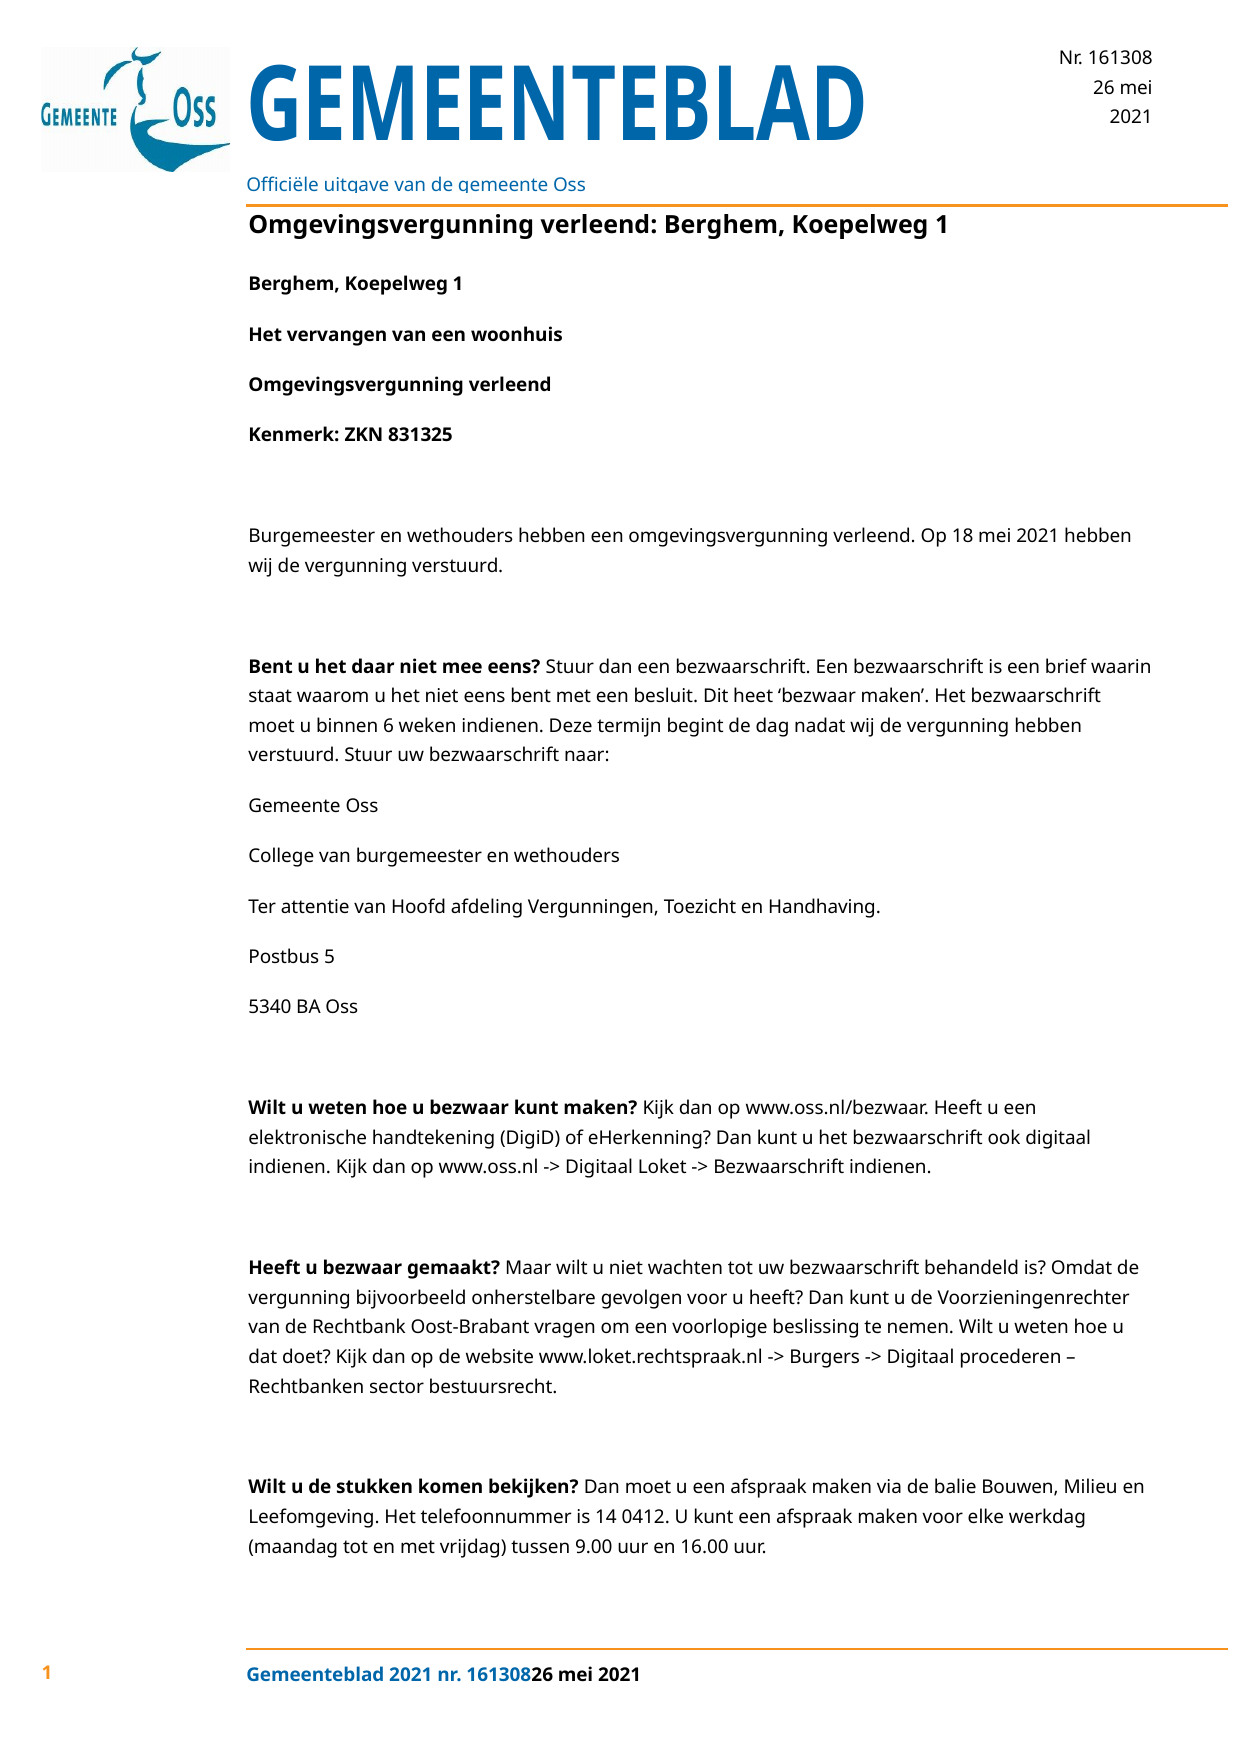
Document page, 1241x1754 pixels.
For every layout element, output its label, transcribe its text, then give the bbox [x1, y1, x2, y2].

text College van burgemeester en wethouders [248, 842, 1152, 868]
text Ter attentie van Hoofd afdeling Vergunningen, Toezicht en Handhaving. [248, 893, 1152, 918]
text Bent u het daar niet mee eens? Stuur dan een bezwaarschrift. Een bezwaarschrift is een brief waarin staat waarom u het niet eens bent met een besluit. Dit heet ‘bezwaar maken’. Het bezwaarschrift moet u binnen 6 weken indienen. Deze termijn begint de dag nadat wij de vergunning hebben verstuurd. Stuur uw bezwaarschrift naar: [248, 653, 1152, 767]
text Postbus 5 [248, 943, 1152, 969]
text Berghem, Koepelweg 1 [248, 270, 1152, 296]
picture [41, 47, 231, 172]
text Wilt u weten hoe u bezwaar kunt maken? Kijk dan op www.oss.nl/bezwaar. Heeft u een elektronische handtekening (DigiD) of eHerkenning? Dan kunt u het bezwaarschrift ook digitaal indienen. Kijk dan op www.oss.nl -> Digitaal Loket -> Bezwaarschrift indienen. [248, 1094, 1152, 1179]
text Gemeente Oss [248, 792, 1152, 818]
text Burgemeester en wethouders hebben een omgevingsvergunning verleend. Op 18 mei 2021 hebben wij de vergunning verstuurd. [248, 522, 1152, 578]
text Heeft u bezwaar gemaakt? Maar wilt u niet wachten tot uw bezwaarschrift behandeld is? Omdat de vergunning bijvoorbeeld onherstelbare gevolgen voor u heeft? Dan kunt u de Voorzieningenrechter van de Rechtbank Oost-Brabant vragen om een voorlopige beslissing te nemen. Wilt u weten hoe u dat doet? Kijk dan op de website www.loket.rechtspraak.nl -> Burgers -> Digitaal procederen – Rechtbanken sector bestuursrecht. [248, 1254, 1152, 1398]
text Kenmerk: ZKN 831325 [248, 422, 1152, 447]
text Wilt u de stukken komen bekijken? Dan moet u een afspraak maken via de balie Bouwen, Milieu en Leefomgeving. Het telefoonnummer is 14 0412. U kunt een afspraak maken voor elke werkdag (maandag tot en met vrijdag) tussen 9.00 uur en 16.00 uur. [248, 1474, 1152, 1558]
text Het vervangen van een woonhuis [248, 321, 1152, 346]
text Omgevingsvergunning verleend [248, 371, 1152, 397]
text 5340 BA Oss [248, 994, 1152, 1019]
text Omgevingsvergunning verleend: Berghem, Koepelweg 1 [248, 207, 1152, 241]
